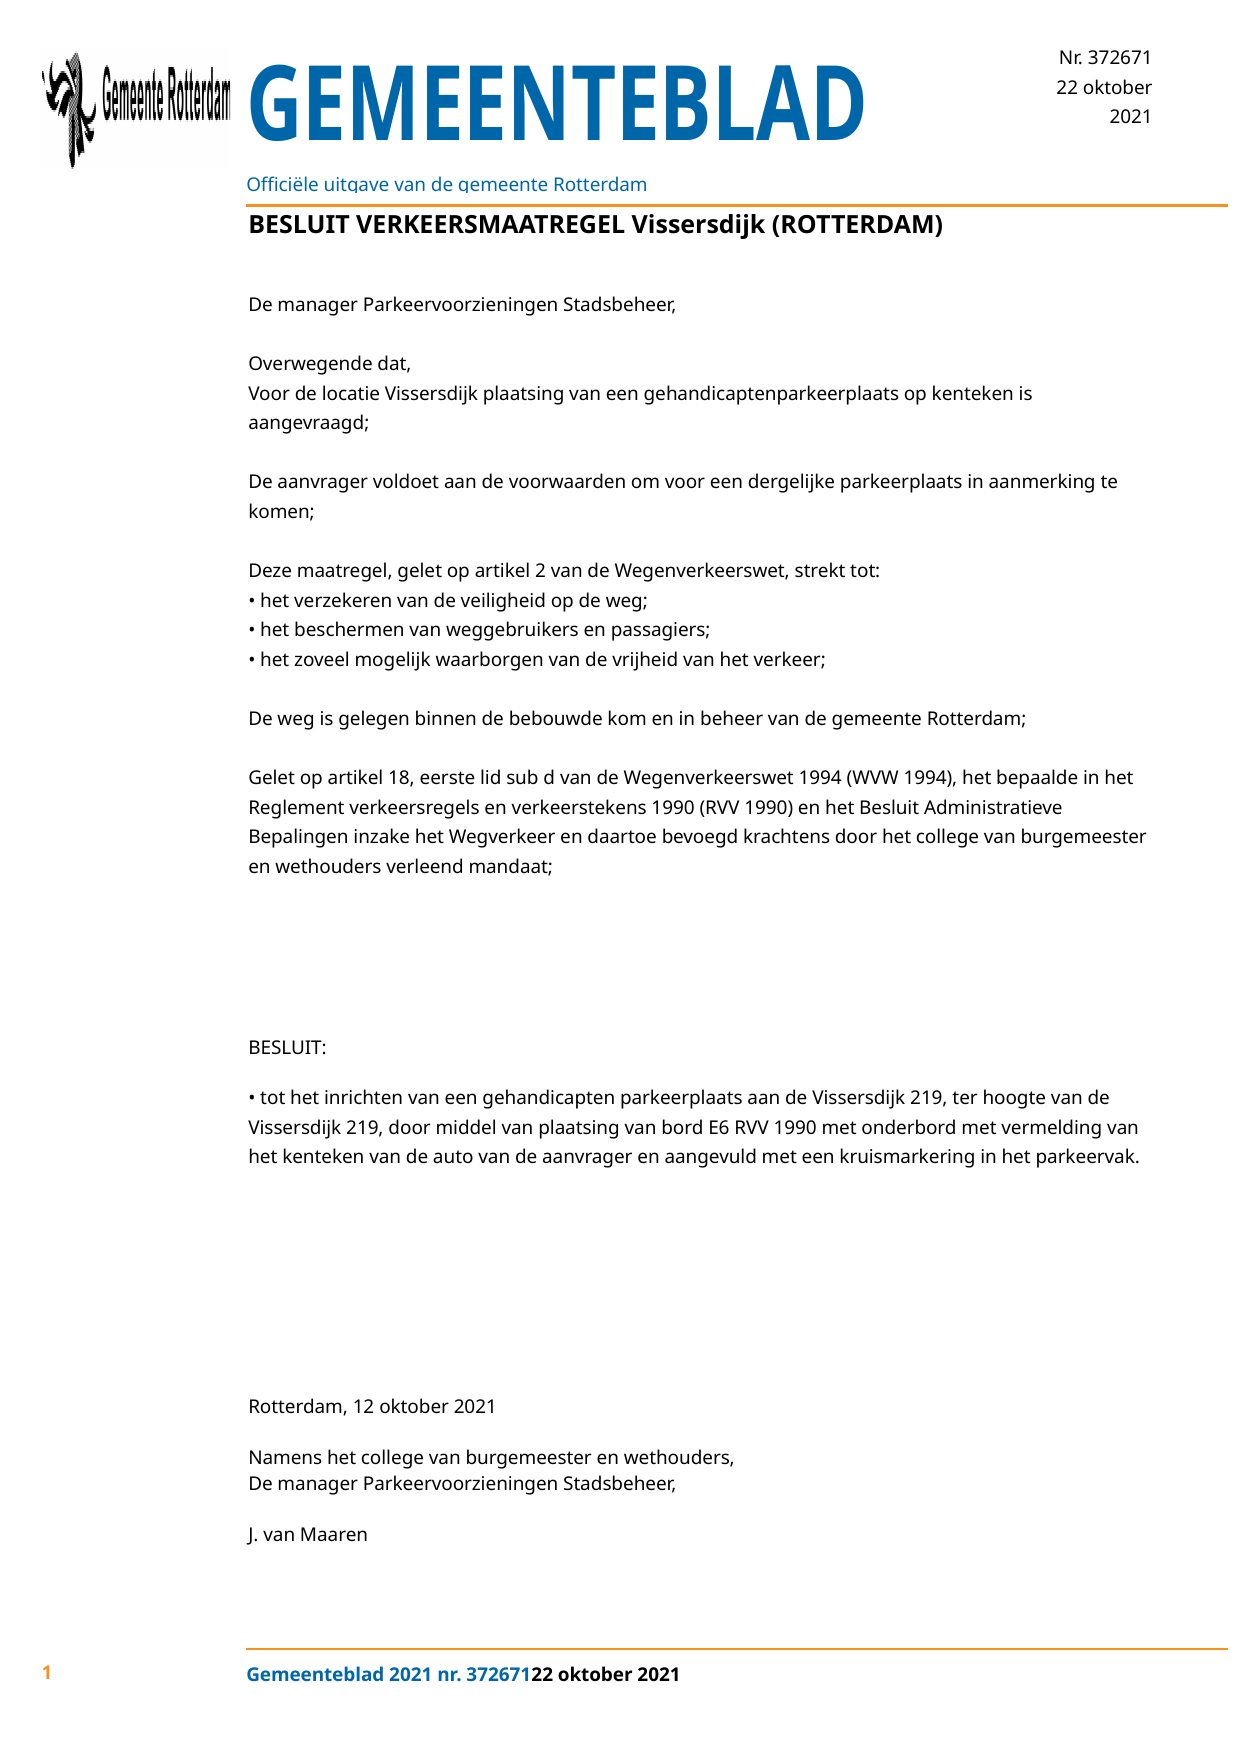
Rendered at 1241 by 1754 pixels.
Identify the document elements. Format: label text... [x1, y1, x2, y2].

text Voor de locatie Vissersdijk plaatsing van een gehandicaptenparkeerplaats op kenteken is aangevraagd; [248, 380, 1152, 435]
text • het beschermen van weggebruikers en passagiers; [248, 616, 1152, 642]
text • het zoveel mogelijk waarborgen van de vrijheid van het verkeer; [248, 646, 1152, 672]
text De manager Parkeervoorzieningen Stadsbeheer, [248, 291, 1152, 317]
text J. van Maaren [248, 1522, 1152, 1547]
text Rotterdam, 12 oktober 2021 [248, 1393, 1152, 1419]
text De aanvrager voldoet aan de voorwaarden om voor een dergelijke parkeerplaats in aanmerking te komen; [248, 468, 1152, 524]
text Overwegende dat, [248, 350, 1152, 376]
text BESLUIT VERKEERSMAATREGEL Vissersdijk (ROTTERDAM) [248, 207, 1152, 241]
text • tot het inrichten van een gehandicapten parkeerplaats aan de Vissersdijk 219, ter hoogte van de Vissersdijk 219, door middel van plaatsing van bord E6 RVV 1990 met onderbord met vermelding van het kenteken van de auto van de aanvrager en aangevuld met een kruismarkering in het parkeervak. [248, 1084, 1152, 1169]
text De manager Parkeervoorzieningen Stadsbeheer, [248, 1470, 1152, 1496]
picture [41, 47, 231, 172]
text BESLUIT: [248, 1034, 1152, 1060]
text Deze maatregel, gelet op artikel 2 van de Wegenverkeerswet, strekt tot: [248, 557, 1152, 583]
text Namens het college van burgemeester en wethouders, [248, 1444, 1152, 1470]
text • het verzekeren van de veiligheid op de weg; [248, 587, 1152, 613]
text De weg is gelegen binnen de bebouwde kom en in beheer van de gemeente Rotterdam; [248, 705, 1152, 731]
text Gelet op artikel 18, eerste lid sub d van de Wegenverkeerswet 1994 (WVW 1994), het bepaalde in het Reglement verkeersregels en verkeerstekens 1990 (RVV 1990) en het Besluit Administratieve Bepalingen inzake het Wegverkeer en daartoe bevoegd krachtens door het college van burgemeester en wethouders verleend mandaat; [248, 764, 1152, 879]
